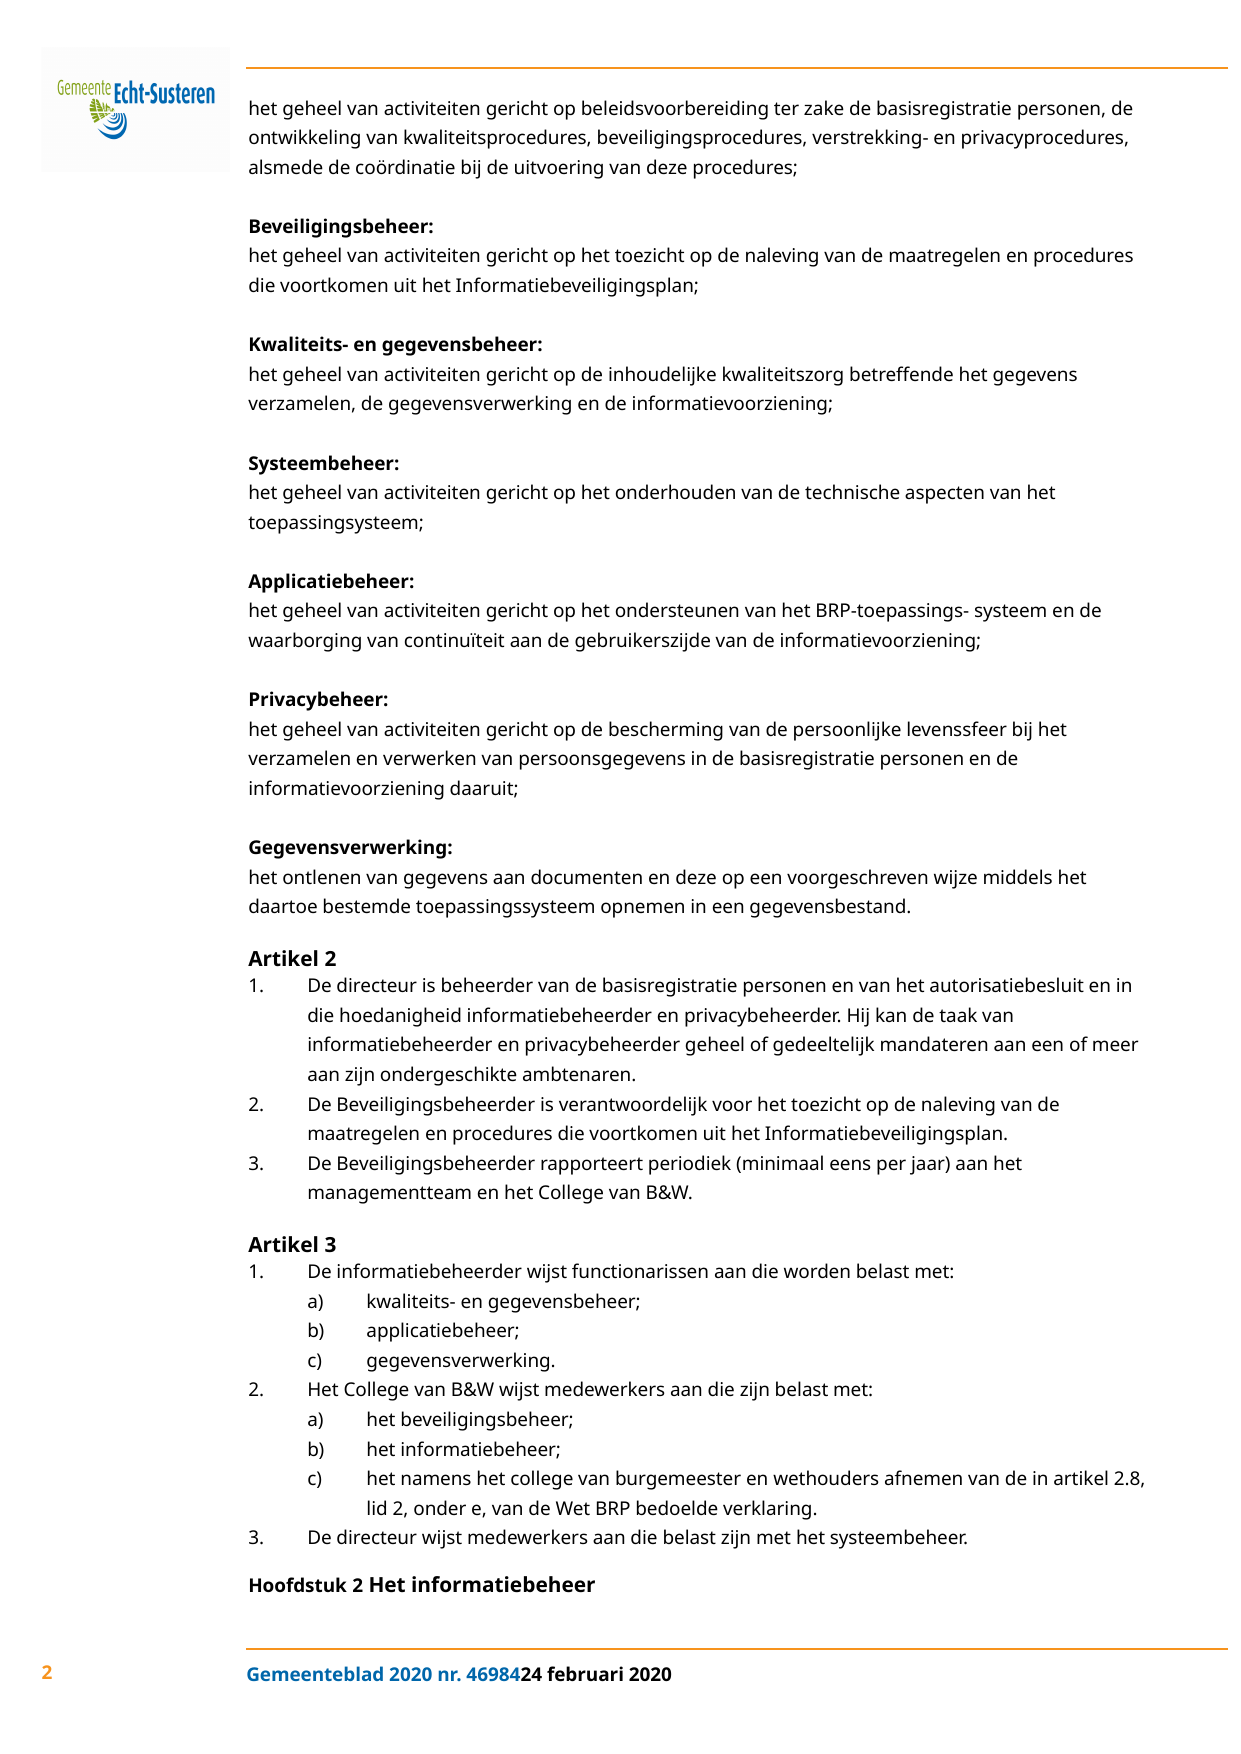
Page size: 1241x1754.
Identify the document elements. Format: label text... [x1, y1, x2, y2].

list De Beveiligingsbeheerder rapporteert periodiek (minimaal eens per jaar) aan het managementteam en het College van B&W. [248, 1150, 1152, 1205]
list De informatiebeheerder wijst functionarissen aan die worden belast met: [248, 1258, 1152, 1284]
text het geheel van activiteiten gericht op de bescherming van de persoonlijke levenssfeer bij het verzamelen en verwerken van persoonsgegevens in de basisregistratie personen en de informatievoorziening daaruit; [248, 716, 1152, 801]
list het informatiebeheer; [307, 1436, 1152, 1462]
list het namens het college van burgemeester en wethouders afnemen van de in artikel 2.8, lid 2, onder e, van de Wet BRP bedoelde verklaring. [307, 1465, 1152, 1521]
list applicatiebeheer; [307, 1317, 1152, 1343]
text het geheel van activiteiten gericht op het onderhouden van de technische aspecten van het toepassingsysteem; [248, 479, 1152, 535]
text het geheel van activiteiten gericht op het toezicht op de naleving van de maatregelen en procedures die voortkomen uit het Informatiebeveiligingsplan; [248, 243, 1152, 298]
text Beveiligingsbeheer: [248, 213, 1152, 239]
list De directeur is beheerder van de basisregistratie personen en van het autorisatiebesluit en in die hoedanigheid informatiebeheerder en privacybeheerder. Hij kan de taak van informatiebeheerder en privacybeheerder geheel of gedeeltelijk mandateren aan een of meer aan zijn ondergeschikte ambtenaren. [248, 972, 1152, 1087]
text het geheel van activiteiten gericht op het ondersteunen van het BRP-toepassings- systeem en de waarborging van continuïteit aan de gebruikerszijde van de informatievoorziening; [248, 598, 1152, 653]
text het ontlenen van gegevens aan documenten en deze op een voorgeschreven wijze middels het daartoe bestemde toepassingssysteem opnemen in een gegevensbestand. [248, 864, 1152, 919]
text Applicatiebeheer: [248, 568, 1152, 594]
text het geheel van activiteiten gericht op de inhoudelijke kwaliteitszorg betreffende het gegevens verzamelen, de gegevensverwerking en de informatievoorziening; [248, 361, 1152, 416]
text Systeembeheer: [248, 450, 1152, 476]
text Privacybeheer: [248, 686, 1152, 712]
list De directeur wijst medewerkers aan die belast zijn met het systeembeheer. [248, 1524, 1152, 1550]
text het geheel van activiteiten gericht op beleidsvoorbereiding ter zake de basisregistratie personen, de ontwikkeling van kwaliteitsprocedures, beveiligingsprocedures, verstrekking- en privacyprocedures, alsmede de coördinatie bij de uitvoering van deze procedures; [248, 95, 1152, 180]
list Het College van B&W wijst medewerkers aan die zijn belast met: [248, 1377, 1152, 1402]
list kwaliteits- en gegevensbeheer; [307, 1288, 1152, 1314]
picture [41, 47, 231, 172]
list gegevensverwerking. [307, 1347, 1152, 1373]
text Artikel 2 [248, 944, 1152, 972]
text Hoofdstuk 2 Het informatiebeheer [248, 1570, 1152, 1599]
list De Beveiligingsbeheerder is verantwoordelijk voor het toezicht op de naleving van de maatregelen en procedures die voortkomen uit het Informatiebeveiligingsplan. [248, 1091, 1152, 1146]
text Artikel 3 [248, 1230, 1152, 1258]
list het beveiligingsbeheer; [307, 1406, 1152, 1432]
text Gegevensverwerking: [248, 834, 1152, 860]
text Kwaliteits- en gegevensbeheer: [248, 331, 1152, 357]
